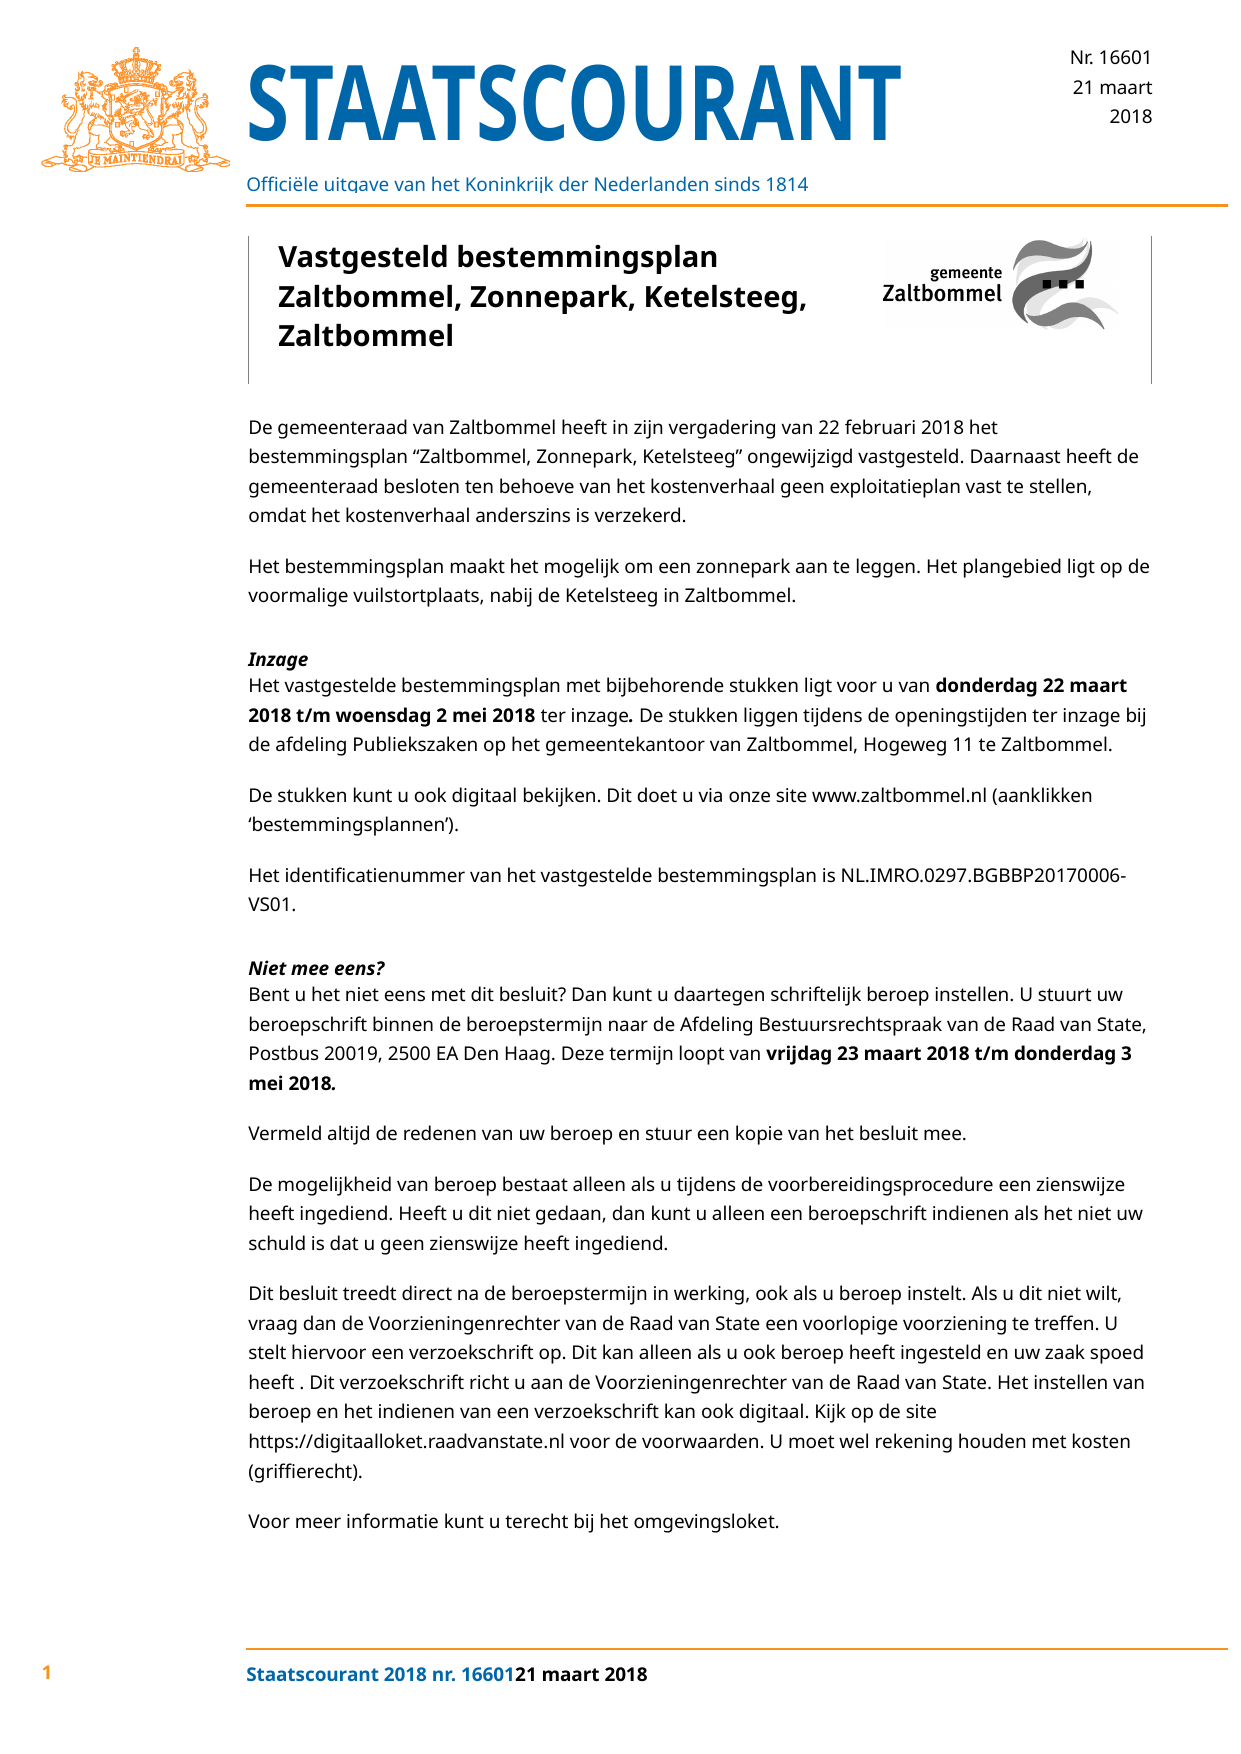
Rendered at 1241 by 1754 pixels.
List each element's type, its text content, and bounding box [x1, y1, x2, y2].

text Voor meer informatie kunt u terecht bij het omgevingsloket. [248, 1508, 1152, 1534]
text De mogelijkheid van beroep bestaat alleen als u tijdens de voorbereidingsprocedure een zienswijze heeft ingediend. Heeft u dit niet gedaan, dan kunt u alleen een beroepschrift indienen als het niet uw schuld is dat u geen zienswijze heeft ingediend. [248, 1171, 1152, 1256]
text Inzage [248, 647, 1152, 672]
text De gemeenteraad van Zaltbommel heeft in zijn vergadering van 22 februari 2018 het bestemmingsplan “Zaltbommel, Zonnepark, Ketelsteeg” ongewijzigd vastgesteld. Daarnaast heeft de gemeenteraad besloten ten behoeve van het kostenverhaal geen exploitatieplan vast te stellen, omdat het kostenverhaal anderszins is verzekerd. [248, 414, 1152, 528]
text Niet mee eens? [248, 956, 1152, 981]
text Bent u het niet eens met dit besluit? Dan kunt u daartegen schriftelijk beroep instellen. U stuurt uw beroepschrift binnen de beroepstermijn naar de Afdeling Bestuursrechtspraak van de Raad van State, Postbus 20019, 2500 EA Den Haag. Deze termijn loopt van vrijdag 23 maart 2018 t/m donderdag 3 mei 2018. [248, 981, 1152, 1096]
table_header [1119, 236, 1151, 329]
text Dit besluit treedt direct na de beroepstermijn in werking, ook als u beroep instelt. Als u dit niet wilt, vraag dan de Voorzieningenrechter van de Raad van State een voorlopige voorziening te treffen. U stelt hiervoor een verzoekschrift op. Dit kan alleen als u ook beroep heeft ingesteld en uw zaak spoed heeft . Dit verzoekschrift richt u aan de Voorzieningenrechter van de Raad van State. Het instellen van beroep en het indienen van een verzoekschrift kan ook digitaal. Kijk op de site https://digitaalloket.raadvanstate.nl voor de voorwaarden. U moet wel rekening houden met kosten (griffierecht). [248, 1280, 1152, 1484]
table_header [850, 330, 1151, 384]
text Vermeld altijd de redenen van uw beroep en stuur een kopie van het besluit mee. [248, 1120, 1152, 1146]
text Het vastgestelde bestemmingsplan met bijbehorende stukken ligt voor u van donderdag 22 maart 2018 t/m woensdag 2 mei 2018 ter inzage. De stukken liggen tijdens de openingstijden ter inzage bij de afdeling Publiekszaken op het gemeentekantoor van Zaltbommel, Hogeweg 11 te Zaltbommel. [248, 672, 1152, 757]
picture [41, 47, 231, 172]
text Het identificatienummer van het vastgestelde bestemmingsplan is NL.IMRO.0297.BGBBP20170006-VS01. [248, 862, 1152, 917]
table_header [850, 236, 882, 329]
picture [882, 236, 1119, 330]
table_header Vastgesteld bestemmingsplan Zaltbommel, Zonnepark, Ketelsteeg, Zaltbommel [249, 236, 850, 384]
text Het bestemmingsplan maakt het mogelijk om een zonnepark aan te leggen. Het plangebied ligt op de voormalige vuilstortplaats, nabij de Ketelsteeg in Zaltbommel. [248, 553, 1152, 608]
text De stukken kunt u ook digitaal bekijken. Dit doet u via onze site www.zaltbommel.nl (aanklikken ‘bestemmingsplannen’). [248, 782, 1152, 837]
